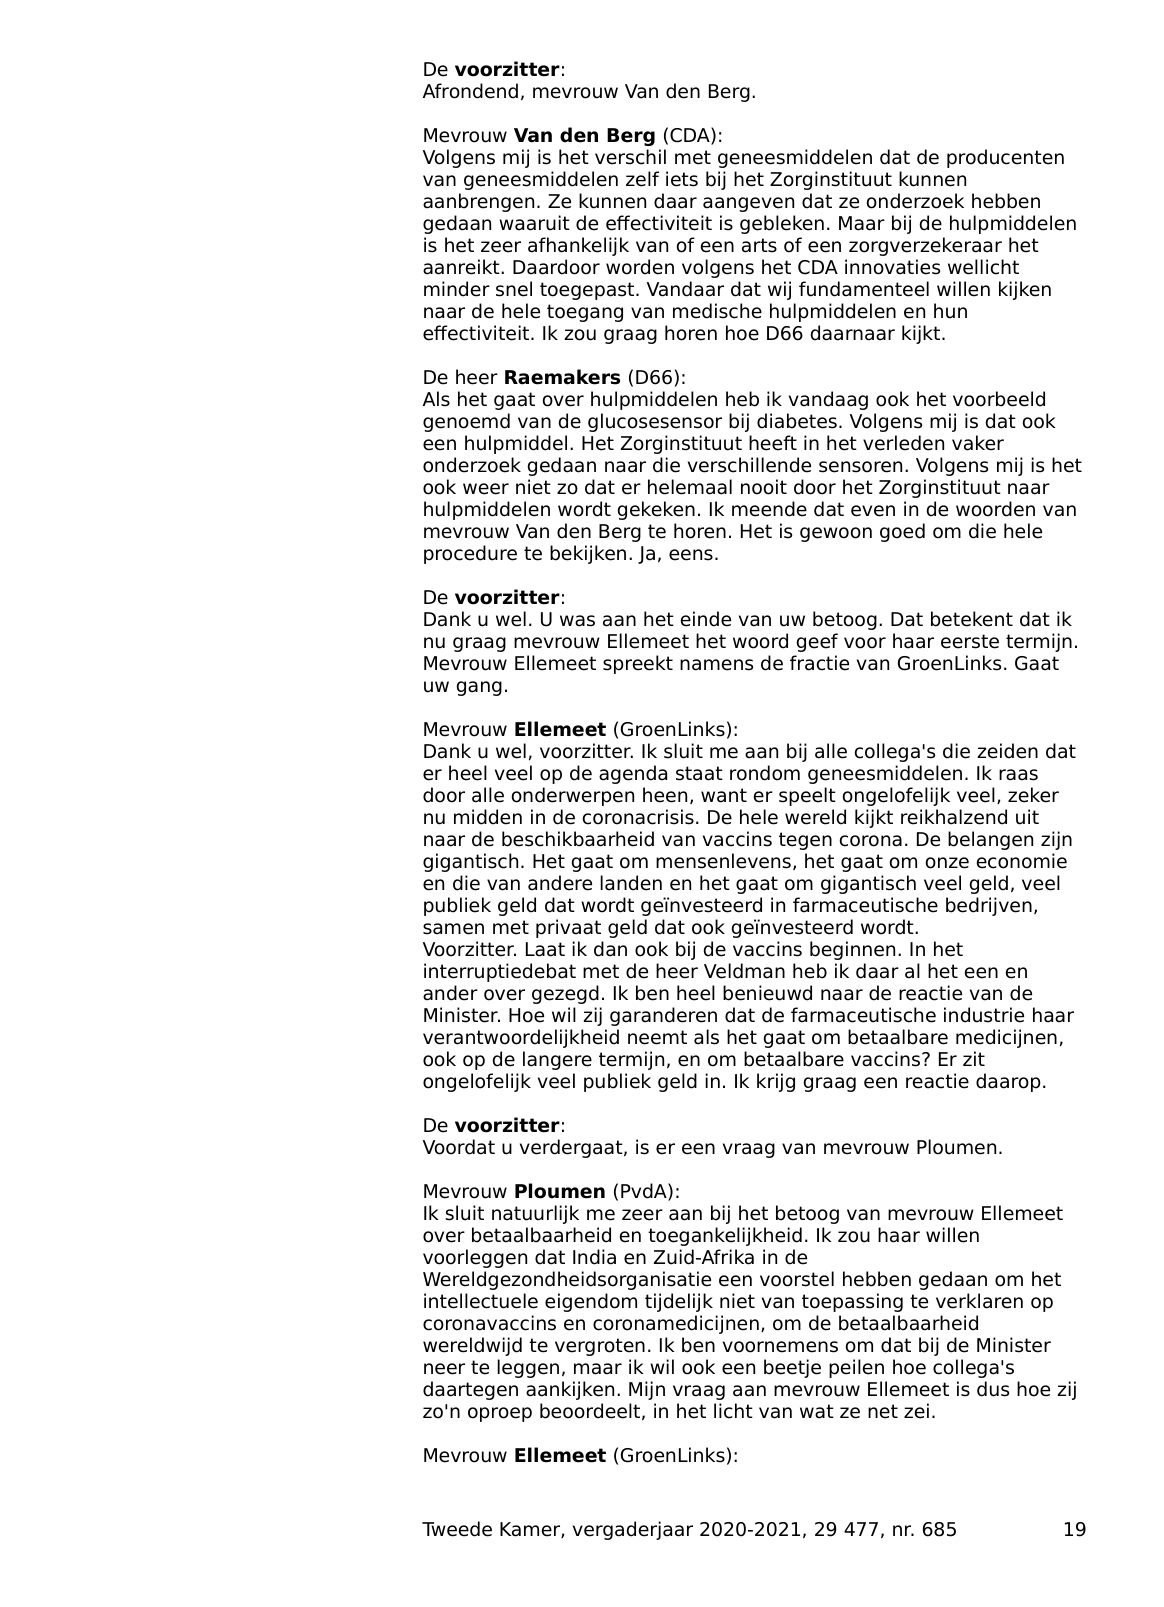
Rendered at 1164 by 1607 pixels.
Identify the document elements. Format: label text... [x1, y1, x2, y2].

text Voorzitter. Laat ik dan ook bij de vaccins beginnen. In het interruptiedebat met de heer Veldman heb ik daar al het een en ander over gezegd. Ik ben heel benieuwd naar de reactie van de Minister. Hoe wil zij garanderen dat de farmaceutische industrie haar verantwoordelijkheid neemt als het gaat om betaalbare medicijnen, ook op de langere termijn, en om betaalbare vaccins? Er zit ongelofelijk veel publiek geld in. Ik krijg graag een reactie daarop. [422, 939, 1087, 1093]
text De voorzitter: [422, 1115, 1087, 1137]
text De voorzitter: [422, 587, 1087, 609]
text Afrondend, mevrouw Van den Berg. [422, 81, 1087, 103]
text Mevrouw Van den Berg (CDA): [422, 125, 1087, 147]
text Als het gaat over hulpmiddelen heb ik vandaag ook het voorbeeld genoemd van de glucosesensor bij diabetes. Volgens mij is dat ook een hulpmiddel. Het Zorginstituut heeft in het verleden vaker onderzoek gedaan naar die verschillende sensoren. Volgens mij is het ook weer niet zo dat er helemaal nooit door het Zorginstituut naar hulpmiddelen wordt gekeken. Ik meende dat even in de woorden van mevrouw Van den Berg te horen. Het is gewoon goed om die hele procedure te bekijken. Ja, eens. [422, 389, 1087, 565]
text De voorzitter: [422, 59, 1087, 81]
text Volgens mij is het verschil met geneesmiddelen dat de producenten van geneesmiddelen zelf iets bij het Zorginstituut kunnen aanbrengen. Ze kunnen daar aangeven dat ze onderzoek hebben gedaan waaruit de effectiviteit is gebleken. Maar bij de hulpmiddelen is het zeer afhankelijk van of een arts of een zorgverzekeraar het aanreikt. Daardoor worden volgens het CDA innovaties wellicht minder snel toegepast. Vandaar dat wij fundamenteel willen kijken naar de hele toegang van medische hulpmiddelen en hun effectiviteit. Ik zou graag horen hoe D66 daarnaar kijkt. [422, 147, 1087, 345]
text Voordat u verdergaat, is er een vraag van mevrouw Ploumen. [422, 1137, 1087, 1159]
text De heer Raemakers (D66): [422, 367, 1087, 389]
text Ik sluit natuurlijk me zeer aan bij het betoog van mevrouw Ellemeet over betaalbaarheid en toegankelijkheid. Ik zou haar willen voorleggen dat India en Zuid-Afrika in de Wereldgezondheidsorganisatie een voorstel hebben gedaan om het intellectuele eigendom tijdelijk niet van toepassing te verklaren op coronavaccins en coronamedicijnen, om de betaalbaarheid wereldwijd te vergroten. Ik ben voornemens om dat bij de Minister neer te leggen, maar ik wil ook een beetje peilen hoe collega's daartegen aankijken. Mijn vraag aan mevrouw Ellemeet is dus hoe zij zo'n oproep beoordeelt, in het licht van wat ze net zei. [422, 1203, 1087, 1423]
text Mevrouw Ellemeet (GroenLinks): [422, 1445, 1087, 1467]
text Mevrouw Ellemeet (GroenLinks): [422, 719, 1087, 741]
text Dank u wel, voorzitter. Ik sluit me aan bij alle collega's die zeiden dat er heel veel op de agenda staat rondom geneesmiddelen. Ik raas door alle onderwerpen heen, want er speelt ongelofelijk veel, zeker nu midden in de coronacrisis. De hele wereld kijkt reikhalzend uit naar de beschikbaarheid van vaccins tegen corona. De belangen zijn gigantisch. Het gaat om mensenlevens, het gaat om onze economie en die van andere landen en het gaat om gigantisch veel geld, veel publiek geld dat wordt geïnvesteerd in farmaceutische bedrijven, samen met privaat geld dat ook geïnvesteerd wordt. [422, 741, 1087, 939]
text Mevrouw Ploumen (PvdA): [422, 1181, 1087, 1203]
text Dank u wel. U was aan het einde van uw betoog. Dat betekent dat ik nu graag mevrouw Ellemeet het woord geef voor haar eerste termijn. Mevrouw Ellemeet spreekt namens de fractie van GroenLinks. Gaat uw gang. [422, 609, 1087, 697]
